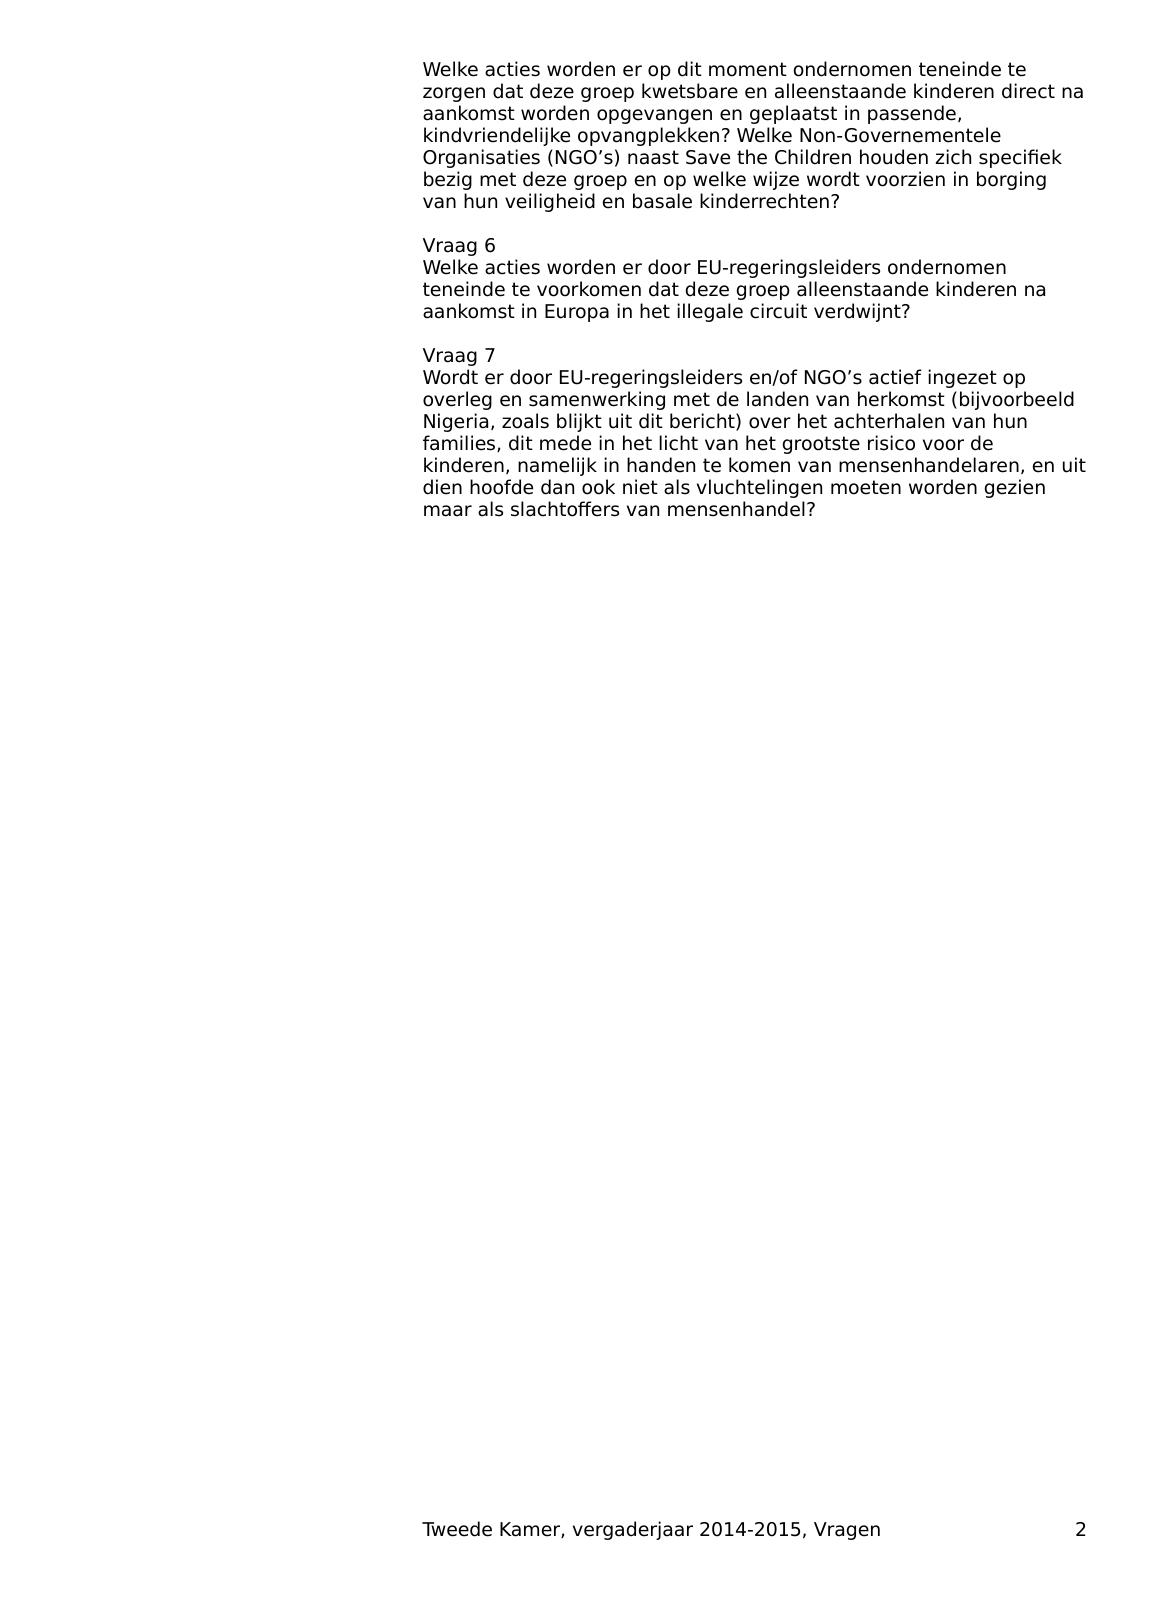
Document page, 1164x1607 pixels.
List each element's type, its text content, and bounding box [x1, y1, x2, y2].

text Welke acties worden er op dit moment ondernomen teneinde te zorgen dat deze groep kwetsbare en alleenstaande kinderen direct na aankomst worden opgevangen en geplaatst in passende, kindvriendelijke opvangplekken? Welke Non-Governementele Organisaties (NGO’s) naast Save the Children houden zich specifiek bezig met deze groep en op welke wijze wordt voorzien in borging van hun veiligheid en basale kinderrechten? [422, 59, 1087, 213]
text Vraag 6 [422, 235, 1087, 257]
text Vraag 7 [422, 345, 1087, 367]
text Wordt er door EU-regeringsleiders en/of NGO’s actief ingezet op overleg en samenwerking met de landen van herkomst (bijvoorbeeld Nigeria, zoals blijkt uit dit bericht) over het achterhalen van hun families, dit mede in het licht van het grootste risico voor de kinderen, namelijk in handen te komen van mensenhandelaren, en uit dien hoofde dan ook niet als vluchtelingen moeten worden gezien maar als slachtoffers van mensenhandel? [422, 367, 1087, 521]
text Welke acties worden er door EU-regeringsleiders ondernomen teneinde te voorkomen dat deze groep alleenstaande kinderen na aankomst in Europa in het illegale circuit verdwijnt? [422, 257, 1087, 323]
